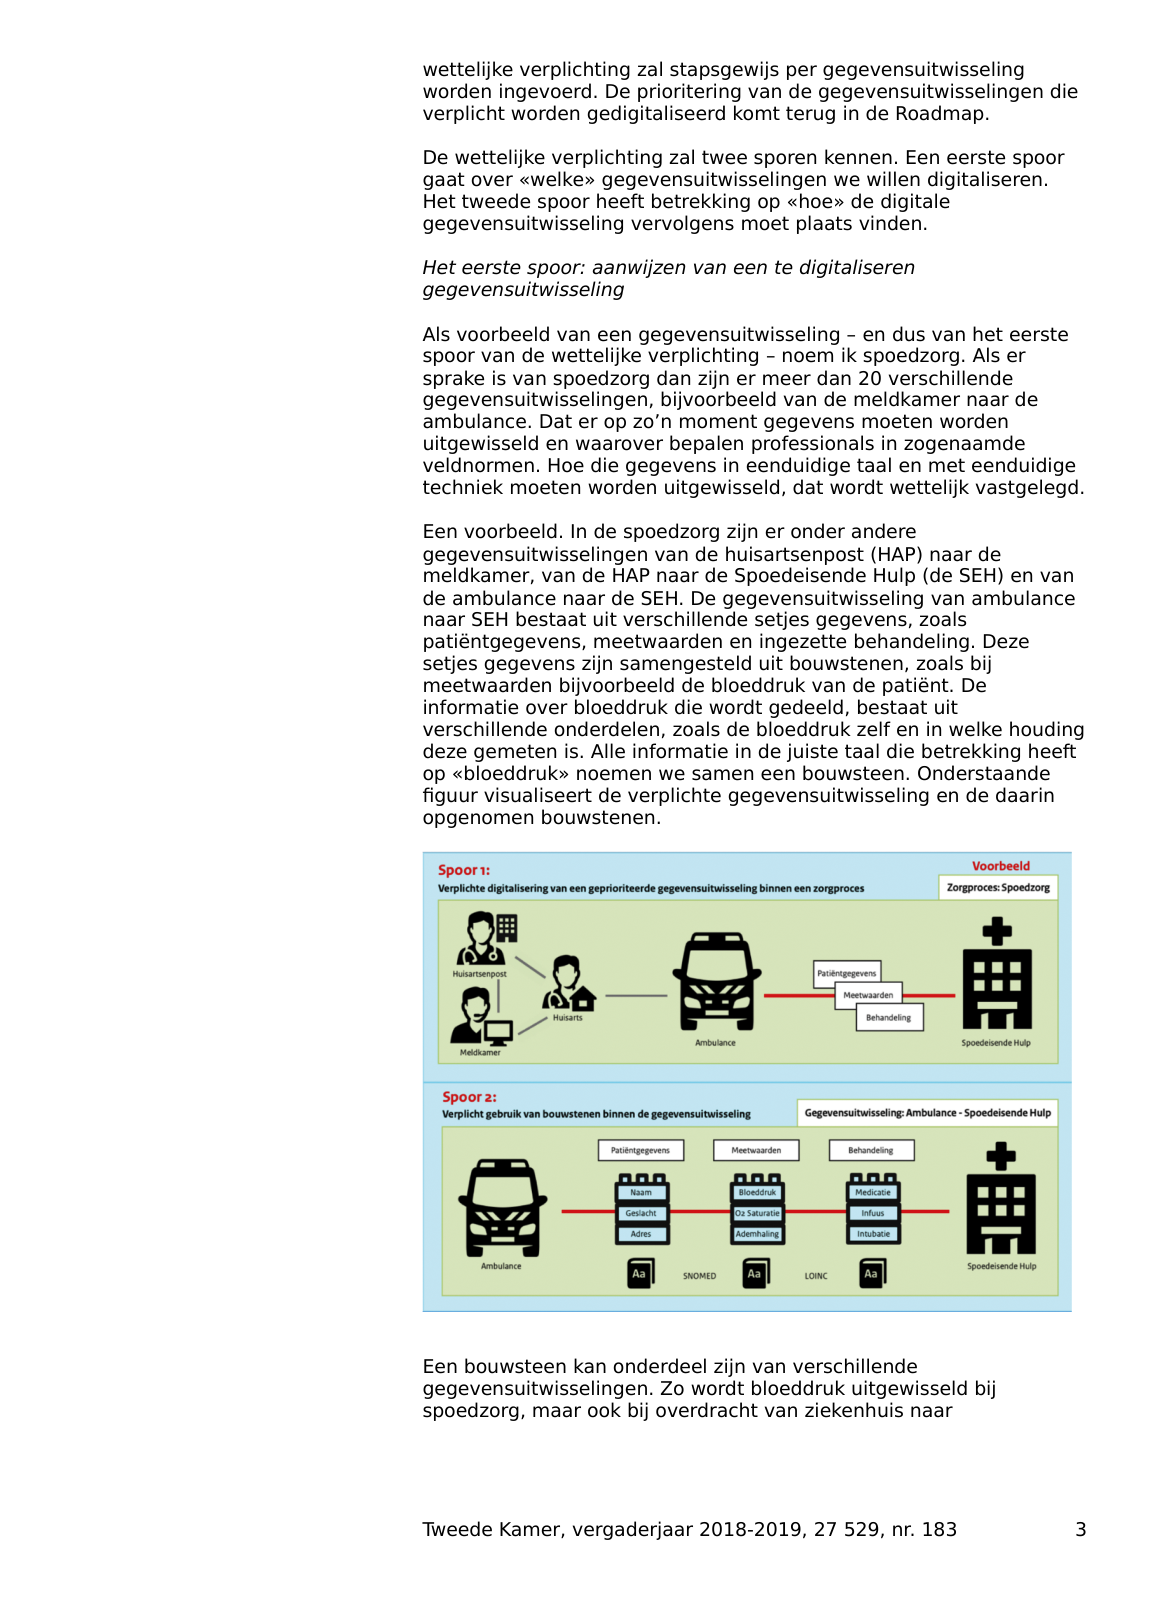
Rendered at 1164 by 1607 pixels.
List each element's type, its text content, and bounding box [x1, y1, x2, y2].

text Een voorbeeld. In de spoedzorg zijn er onder andere gegevensuitwisselingen van de huisartsenpost (HAP) naar de meldkamer, van de HAP naar de Spoedeisende Hulp (de SEH) en van de ambulance naar de SEH. De gegevensuitwisseling van ambulance naar SEH bestaat uit verschillende setjes gegevens, zoals patiëntgegevens, meetwaarden en ingezette behandeling. Deze setjes gegevens zijn samengesteld uit bouwstenen, zoals bij meetwaarden bijvoorbeeld de bloeddruk van de patiënt. De informatie over bloeddruk die wordt gedeeld, bestaat uit verschillende onderdelen, zoals de bloeddruk zelf en in welke houding deze gemeten is. Alle informatie in de juiste taal die betrekking heeft op «bloeddruk» noemen we samen een bouwsteen. Onderstaande figuur visualiseert de verplichte gegevensuitwisseling en de daarin opgenomen bouwstenen. [422, 521, 1087, 829]
subtitle Het eerste spoor: aanwijzen van een te digitaliseren gegevensuitwisseling [422, 257, 1087, 301]
text Een bouwsteen kan onderdeel zijn van verschillende gegevensuitwisselingen. Zo wordt bloeddruk uitgewisseld bij spoedzorg, maar ook bij overdracht van ziekenhuis naar [422, 1356, 1087, 1422]
picture [422, 851, 1072, 1312]
text Als voorbeeld van een gegevensuitwisseling – en dus van het eerste spoor van de wettelijke verplichting – noem ik spoedzorg. Als er sprake is van spoedzorg dan zijn er meer dan 20 verschillende gegevensuitwisselingen, bijvoorbeeld van de meldkamer naar de ambulance. Dat er op zo’n moment gegevens moeten worden uitgewisseld en waarover bepalen professionals in zogenaamde veldnormen. Hoe die gegevens in eenduidige taal en met eenduidige techniek moeten worden uitgewisseld, dat wordt wettelijk vastgelegd. [422, 323, 1087, 499]
text De wettelijke verplichting zal twee sporen kennen. Een eerste spoor gaat over «welke» gegevensuitwisselingen we willen digitaliseren. Het tweede spoor heeft betrekking op «hoe» de digitale gegevensuitwisseling vervolgens moet plaats vinden. [422, 147, 1087, 235]
text wettelijke verplichting zal stapsgewijs per gegevensuitwisseling worden ingevoerd. De prioritering van de gegevensuitwisselingen die verplicht worden gedigitaliseerd komt terug in de Roadmap. [422, 59, 1087, 125]
